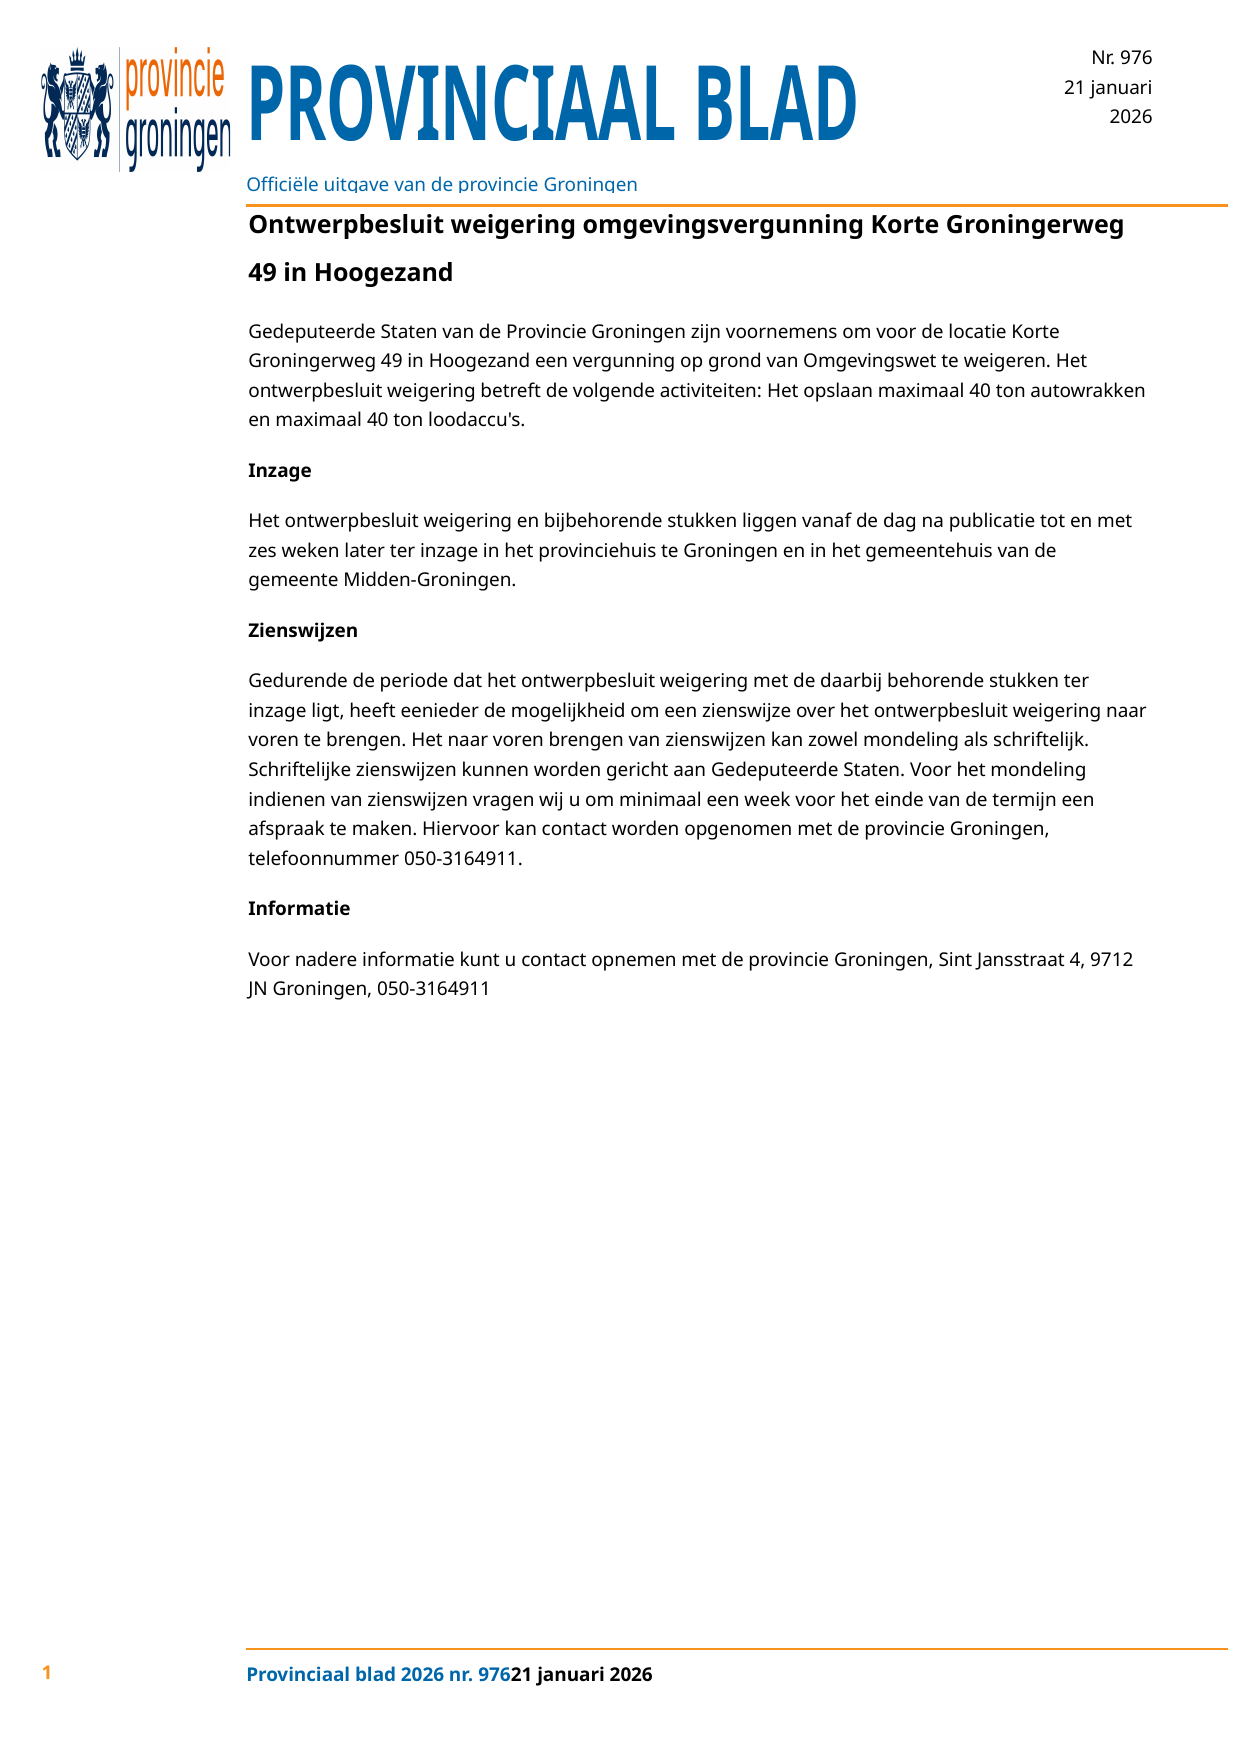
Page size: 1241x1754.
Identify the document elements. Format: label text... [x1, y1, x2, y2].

text Informatie [248, 895, 1152, 921]
text Het ontwerpbesluit weigering en bijbehorende stukken liggen vanaf de dag na publicatie tot en met zes weken later ter inzage in het provinciehuis te Groningen en in het gemeentehuis van de gemeente Midden-Groningen. [248, 507, 1152, 592]
text Voor nadere informatie kunt u contact opnemen met de provincie Groningen, Sint Jansstraat 4, 9712 JN Groningen, 050-3164911 [248, 946, 1152, 1001]
text Zienswijzen [248, 617, 1152, 643]
text Gedeputeerde Staten van de Provincie Groningen zijn voornemens om voor de locatie Korte Groningerweg 49 in Hoogezand een vergunning op grond van Omgevingswet te weigeren. Het ontwerpbesluit weigering betreft de volgende activiteiten: Het opslaan maximaal 40 ton autowrakken en maximaal 40 ton loodaccu's. [248, 318, 1152, 432]
text Gedurende de periode dat het ontwerpbesluit weigering met de daarbij behorende stukken ter inzage ligt, heeft eenieder de mogelijkheid om een zienswijze over het ontwerpbesluit weigering naar voren te brengen. Het naar voren brengen van zienswijzen kan zowel mondeling als schriftelijk. Schriftelijke zienswijzen kunnen worden gericht aan Gedeputeerde Staten. Voor het mondeling indienen van zienswijzen vragen wij u om minimaal een week voor het einde van de termijn een afspraak te maken. Hiervoor kan contact worden opgenomen met de provincie Groningen, telefoonnummer 050-3164911. [248, 667, 1152, 871]
text Inzage [248, 457, 1152, 483]
picture [41, 47, 231, 172]
text Ontwerpbesluit weigering omgevingsvergunning Korte Groningerweg 49 in Hoogezand [248, 207, 1152, 288]
